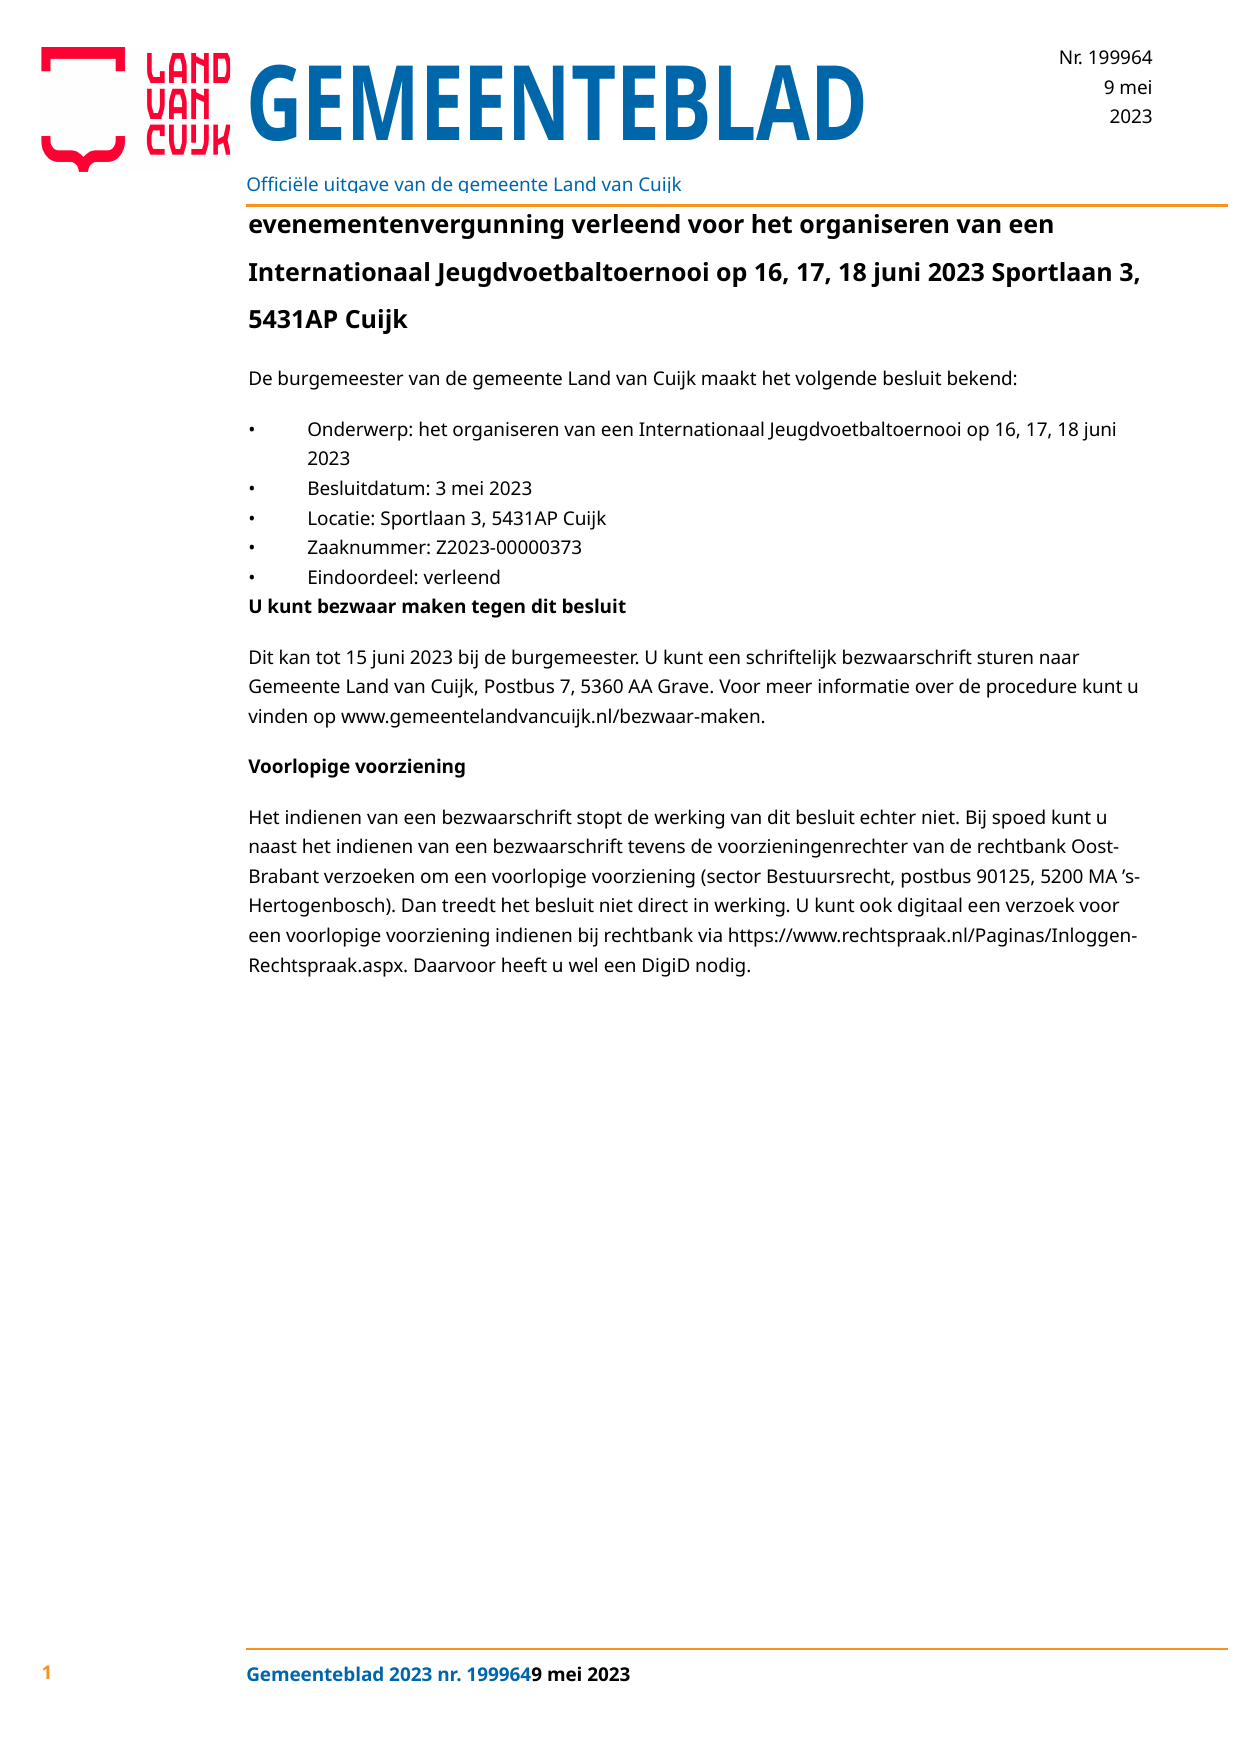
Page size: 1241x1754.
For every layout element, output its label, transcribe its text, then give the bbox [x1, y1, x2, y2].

text De burgemeester van de gemeente Land van Cuijk maakt het volgende besluit bekend: [248, 366, 1152, 391]
list Locatie: Sportlaan 3, 5431AP Cuijk [248, 505, 1152, 530]
text U kunt bezwaar maken tegen dit besluit [248, 593, 1152, 619]
list Onderwerp: het organiseren van een Internationaal Jeugdvoetbaltoernooi op 16, 17, 18 juni 2023 [248, 416, 1152, 471]
text Het indienen van een bezwaarschrift stopt de werking van dit besluit echter niet. Bij spoed kunt u naast het indienen van een bezwaarschrift tevens de voorzieningenrechter van de rechtbank Oost-Brabant verzoeken om een voorlopige voorziening (sector Bestuursrecht, postbus 90125, 5200 MA ’s-Hertogenbosch). Dan treedt het besluit niet direct in werking. U kunt ook digitaal een verzoek voor een voorlopige voorziening indienen bij rechtbank via https://www.rechtspraak.nl/Paginas/Inloggen-Rechtspraak.aspx. Daarvoor heeft u wel een DigiD nodig. [248, 804, 1152, 977]
text evenementenvergunning verleend voor het organiseren van een Internationaal Jeugdvoetbaltoernooi op 16, 17, 18 juni 2023 Sportlaan 3, 5431AP Cuijk [248, 207, 1152, 336]
list Besluitdatum: 3 mei 2023 [248, 475, 1152, 501]
list Zaaknummer: Z2023-00000373 [248, 534, 1152, 560]
text Voorlopige voorziening [248, 753, 1152, 779]
picture [41, 47, 231, 172]
text Dit kan tot 15 juni 2023 bij de burgemeester. U kunt een schriftelijk bezwaarschrift sturen naar Gemeente Land van Cuijk, Postbus 7, 5360 AA Grave. Voor meer informatie over de procedure kunt u vinden op www.gemeentelandvancuijk.nl/bezwaar-maken. [248, 644, 1152, 729]
list Eindoordeel: verleend [248, 564, 1152, 589]
